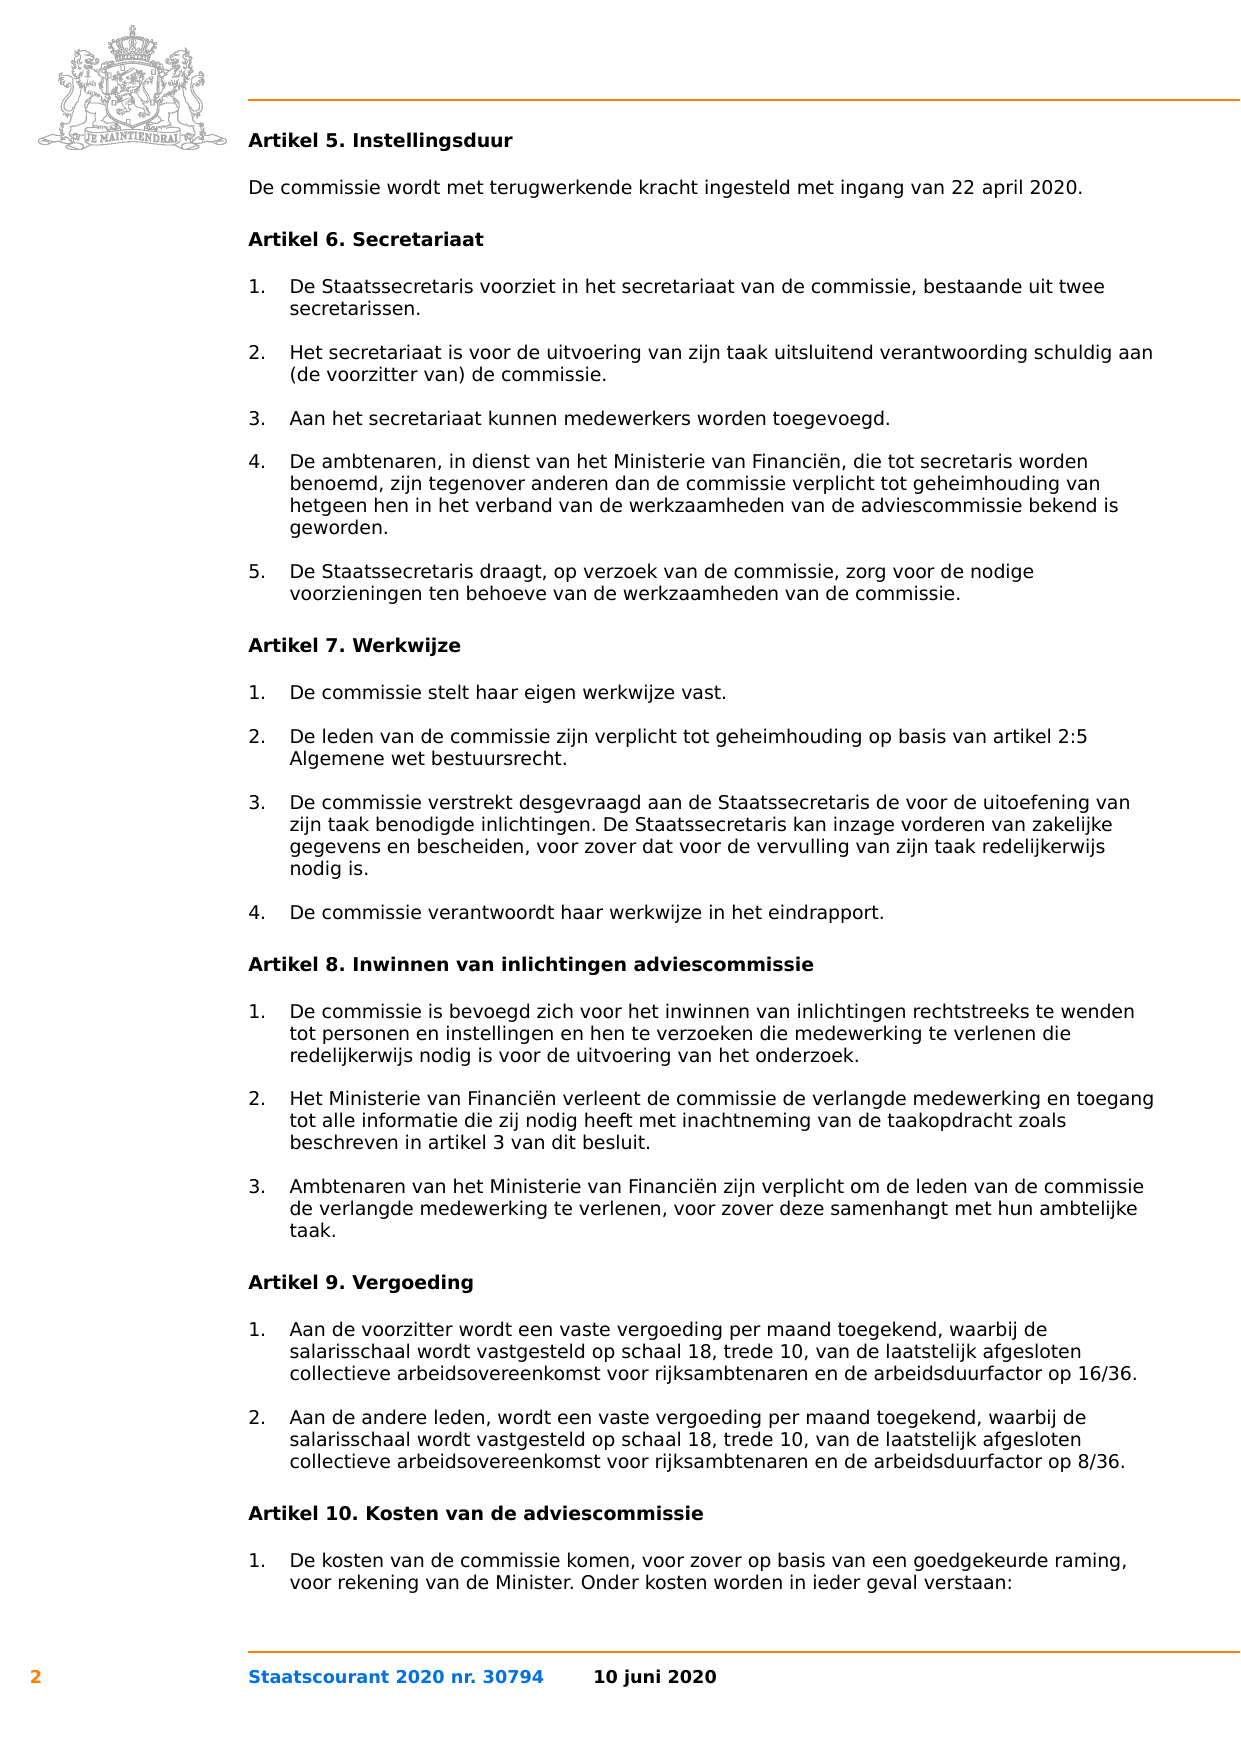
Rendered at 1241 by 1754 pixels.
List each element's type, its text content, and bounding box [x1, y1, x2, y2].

text 3. Aan het secretariaat kunnen medewerkers worden toegevoegd. [248, 407, 1163, 429]
text 1. Aan de voorzitter wordt een vaste vergoeding per maand toegekend, waarbij de salarisschaal wordt vastgesteld op schaal 18, trede 10, van de laatstelijk afgesloten collectieve arbeidsovereenkomst voor rijksambtenaren en de arbeidsduurfactor op 16/36. [248, 1319, 1163, 1385]
text 1. De kosten van de commissie komen, voor zover op basis van een goedgekeurde raming, voor rekening van de Minister. Onder kosten worden in ieder geval verstaan: [248, 1550, 1163, 1594]
text 1. De commissie is bevoegd zich voor het inwinnen van inlichtingen rechtstreeks te wenden tot personen en instellingen en hen te verzoeken die medewerking te verlenen die redelijkerwijs nodig is voor de uitvoering van het onderzoek. [248, 1001, 1163, 1066]
subtitle Artikel 10. Kosten van de adviescommissie [248, 1503, 1163, 1525]
text 5. De Staatssecretaris draagt, op verzoek van de commissie, zorg voor de nodige voorzieningen ten behoeve van de werkzaamheden van de commissie. [248, 561, 1163, 605]
text 4. De commissie verantwoordt haar werkwijze in het eindrapport. [248, 902, 1163, 923]
text 1. De commissie stelt haar eigen werkwijze vast. [248, 682, 1163, 704]
text De commissie wordt met terugwerkende kracht ingesteld met ingang van 22 april 2020. [248, 177, 1163, 199]
text 3. De commissie verstrekt desgevraagd aan de Staatssecretaris de voor de uitoefening van zijn taak benodigde inlichtingen. De Staatssecretaris kan inzage vorderen van zakelijke gegevens en bescheiden, voor zover dat voor de vervulling van zijn taak redelijkerwijs nodig is. [248, 792, 1163, 880]
subtitle Artikel 9. Vergoeding [248, 1272, 1163, 1294]
text 3. Ambtenaren van het Ministerie van Financiën zijn verplicht om de leden van de commissie de verlangde medewerking te verlenen, voor zover deze samenhangt met hun ambtelijke taak. [248, 1176, 1163, 1242]
text 1. De Staatssecretaris voorziet in het secretariaat van de commissie, bestaande uit twee secretarissen. [248, 276, 1163, 320]
subtitle Artikel 7. Werkwijze [248, 635, 1163, 657]
text 4. De ambtenaren, in dienst van het Ministerie van Financiën, die tot secretaris worden benoemd, zijn tegenover anderen dan de commissie verplicht tot geheimhouding van hetgeen hen in het verband van de werkzaamheden van de adviescommissie bekend is geworden. [248, 451, 1163, 539]
text 2. Het secretariaat is voor de uitvoering van zijn taak uitsluitend verantwoording schuldig aan (de voorzitter van) de commissie. [248, 342, 1163, 386]
subtitle Artikel 8. Inwinnen van inlichtingen adviescommissie [248, 953, 1163, 976]
subtitle Artikel 5. Instellingsduur [248, 130, 1163, 152]
text 2. Aan de andere leden, wordt een vaste vergoeding per maand toegekend, waarbij de salarisschaal wordt vastgesteld op schaal 18, trede 10, van de laatstelijk afgesloten collectieve arbeidsovereenkomst voor rijksambtenaren en de arbeidsduurfactor op 8/36. [248, 1407, 1163, 1473]
subtitle Artikel 6. Secretariaat [248, 229, 1163, 251]
text 2. Het Ministerie van Financiën verleent de commissie de verlangde medewerking en toegang tot alle informatie die zij nodig heeft met inachtneming van de taakopdracht zoals beschreven in artikel 3 van dit besluit. [248, 1088, 1163, 1154]
picture [38, 25, 227, 150]
text 2. De leden van de commissie zijn verplicht tot geheimhouding op basis van artikel 2:5 Algemene wet bestuursrecht. [248, 726, 1163, 770]
